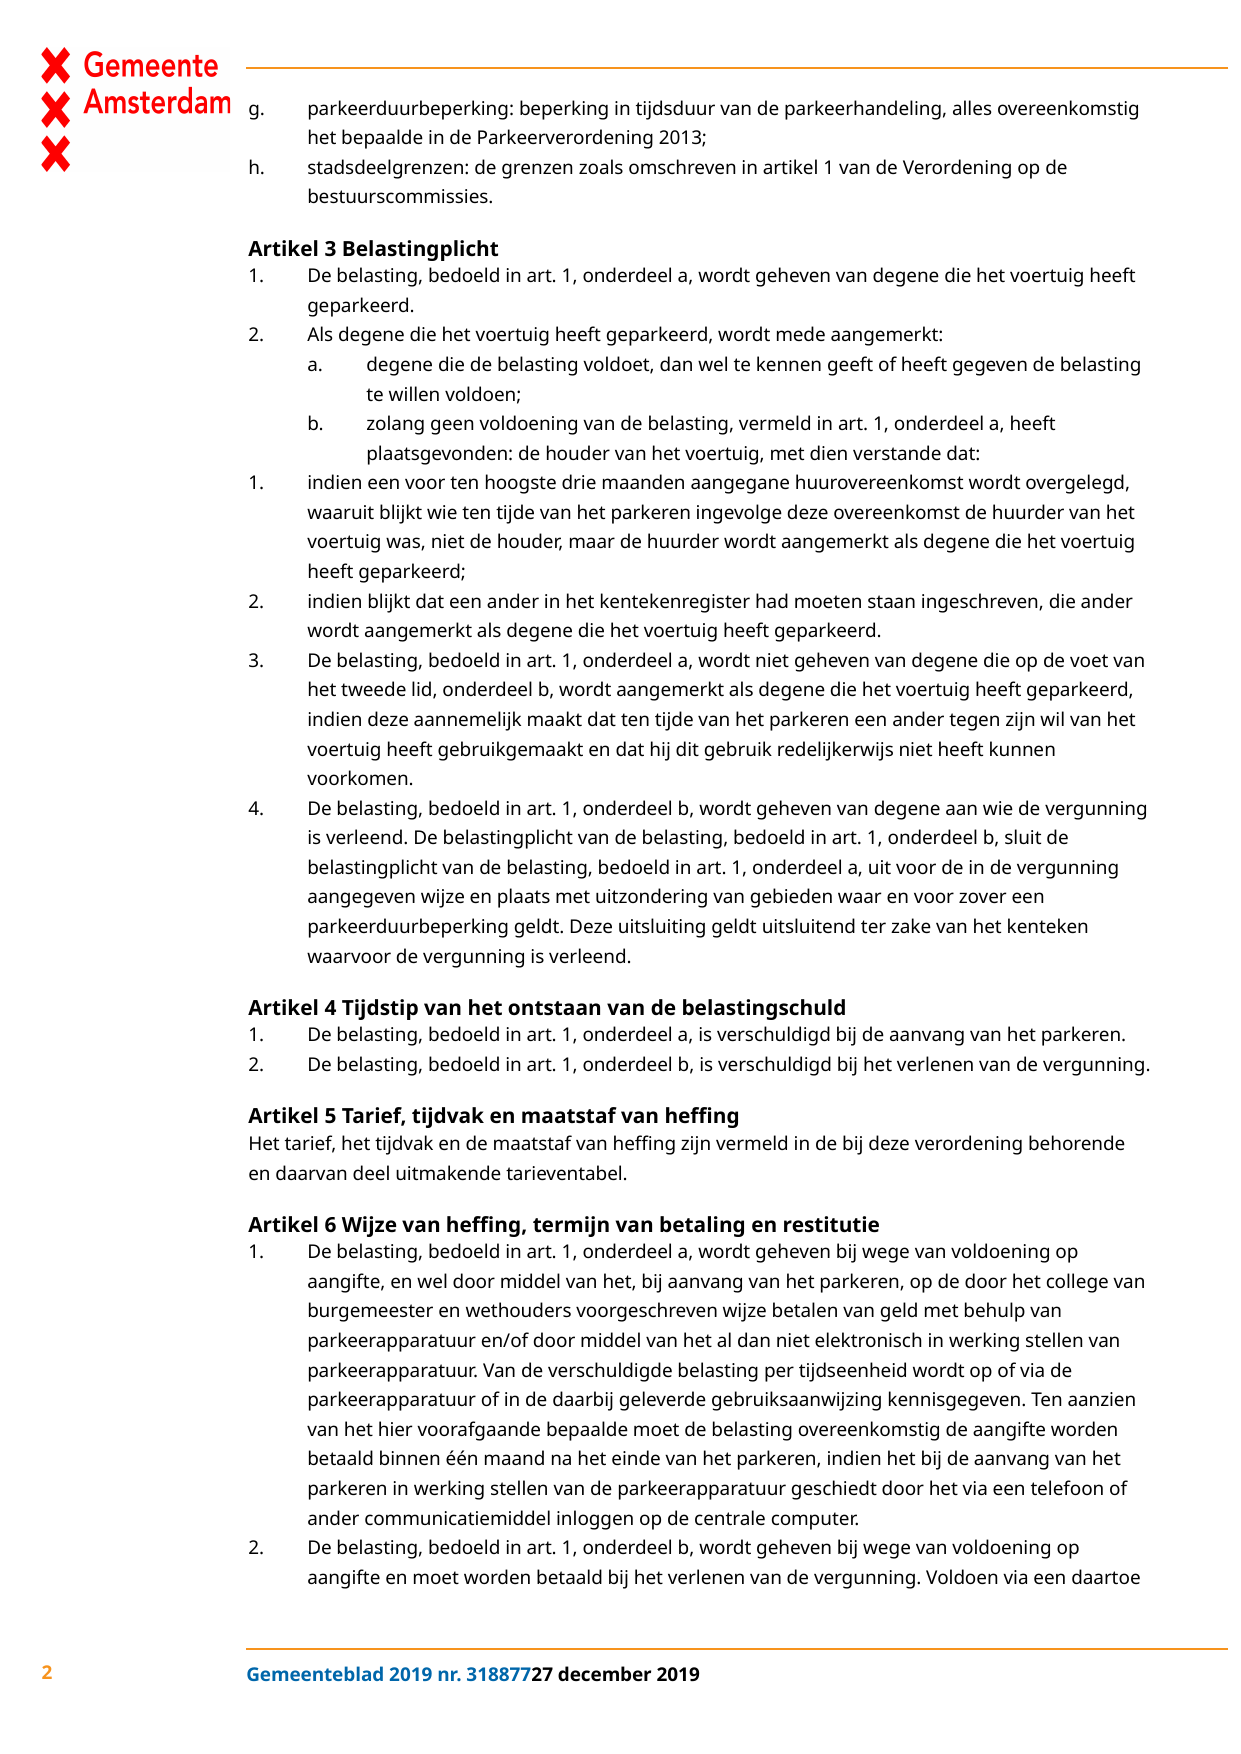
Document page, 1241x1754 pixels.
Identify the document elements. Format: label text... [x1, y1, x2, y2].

list indien een voor ten hoogste drie maanden aangegane huurovereenkomst wordt overgelegd, waaruit blijkt wie ten tijde van het parkeren ingevolge deze overeenkomst de huurder van het voertuig was, niet de houder, maar de huurder wordt aangemerkt als degene die het voertuig heeft geparkeerd; [248, 469, 1152, 584]
list De belasting, bedoeld in art. 1, onderdeel a, wordt geheven bij wege van voldoening op aangifte, en wel door middel van het, bij aanvang van het parkeren, op de door het college van burgemeester en wethouders voorgeschreven wijze betalen van geld met behulp van parkeerapparatuur en/of door middel van het al dan niet elektronisch in werking stellen van parkeerapparatuur. Van de verschuldigde belasting per tijdseenheid wordt op of via de parkeerapparatuur of in de daarbij geleverde gebruiksaanwijzing kennisgegeven. Ten aanzien van het hier voorafgaande bepaalde moet de belasting overeenkomstig de aangifte worden betaald binnen één maand na het einde van het parkeren, indien het bij de aanvang van het parkeren in werking stellen van de parkeerapparatuur geschiedt door het via een telefoon of ander communicatiemiddel inloggen op de centrale computer. [248, 1238, 1152, 1531]
list De belasting, bedoeld in art. 1, onderdeel a, wordt geheven van degene die het voertuig heeft geparkeerd. [248, 262, 1152, 318]
list degene die de belasting voldoet, dan wel te kennen geeft of heeft gegeven de belasting te willen voldoen; [307, 351, 1152, 406]
list De belasting, bedoeld in art. 1, onderdeel a, is verschuldigd bij de aanvang van het parkeren. [248, 1022, 1152, 1047]
list De belasting, bedoeld in art. 1, onderdeel a, wordt niet geheven van degene die op de voet van het tweede lid, onderdeel b, wordt aangemerkt als degene die het voertuig heeft geparkeerd, indien deze aannemelijk maakt dat ten tijde van het parkeren een ander tegen zijn wil van het voertuig heeft gebruikgemaakt en dat hij dit gebruik redelijkerwijs niet heeft kunnen voorkomen. [248, 647, 1152, 791]
list zolang geen voldoening van de belasting, vermeld in art. 1, onderdeel a, heeft plaatsgevonden: de houder van het voertuig, met dien verstande dat: [307, 410, 1152, 466]
list Als degene die het voertuig heeft geparkeerd, wordt mede aangemerkt: [248, 322, 1152, 347]
text Artikel 6 Wijze van heffing, termijn van betaling en restitutie [248, 1210, 1152, 1238]
text Artikel 3 Belastingplicht [248, 234, 1152, 262]
list parkeerduurbeperking: beperking in tijdsduur van de parkeerhandeling, alles overeenkomstig het bepaalde in de Parkeerverordening 2013; [248, 95, 1152, 150]
picture [41, 47, 231, 172]
text Het tarief, het tijdvak en de maatstaf van heffing zijn vermeld in de bij deze verordening behorende en daarvan deel uitmakende tarieventabel. [248, 1130, 1152, 1185]
list De belasting, bedoeld in art. 1, onderdeel b, wordt geheven van degene aan wie de vergunning is verleend. De belastingplicht van de belasting, bedoeld in art. 1, onderdeel b, sluit de belastingplicht van de belasting, bedoeld in art. 1, onderdeel a, uit voor de in de vergunning aangegeven wijze en plaats met uitzondering van gebieden waar en voor zover een parkeerduurbeperking geldt. Deze uitsluiting geldt uitsluitend ter zake van het kenteken waarvoor de vergunning is verleend. [248, 795, 1152, 968]
list stadsdeelgrenzen: de grenzen zoals omschreven in artikel 1 van de Verordening op de bestuurscommissies. [248, 154, 1152, 209]
list indien blijkt dat een ander in het kentekenregister had moeten staan ingeschreven, die ander wordt aangemerkt als degene die het voertuig heeft geparkeerd. [248, 588, 1152, 643]
text Artikel 4 Tijdstip van het ontstaan van de belastingschuld [248, 993, 1152, 1022]
list De belasting, bedoeld in art. 1, onderdeel b, is verschuldigd bij het verlenen van de vergunning. [248, 1051, 1152, 1077]
text Artikel 5 Tarief, tijdvak en maatstaf van heffing [248, 1102, 1152, 1130]
list De belasting, bedoeld in art. 1, onderdeel b, wordt geheven bij wege van voldoening op aangifte en moet worden betaald bij het verlenen van de vergunning. Voldoen via een daartoe [248, 1534, 1152, 1590]
